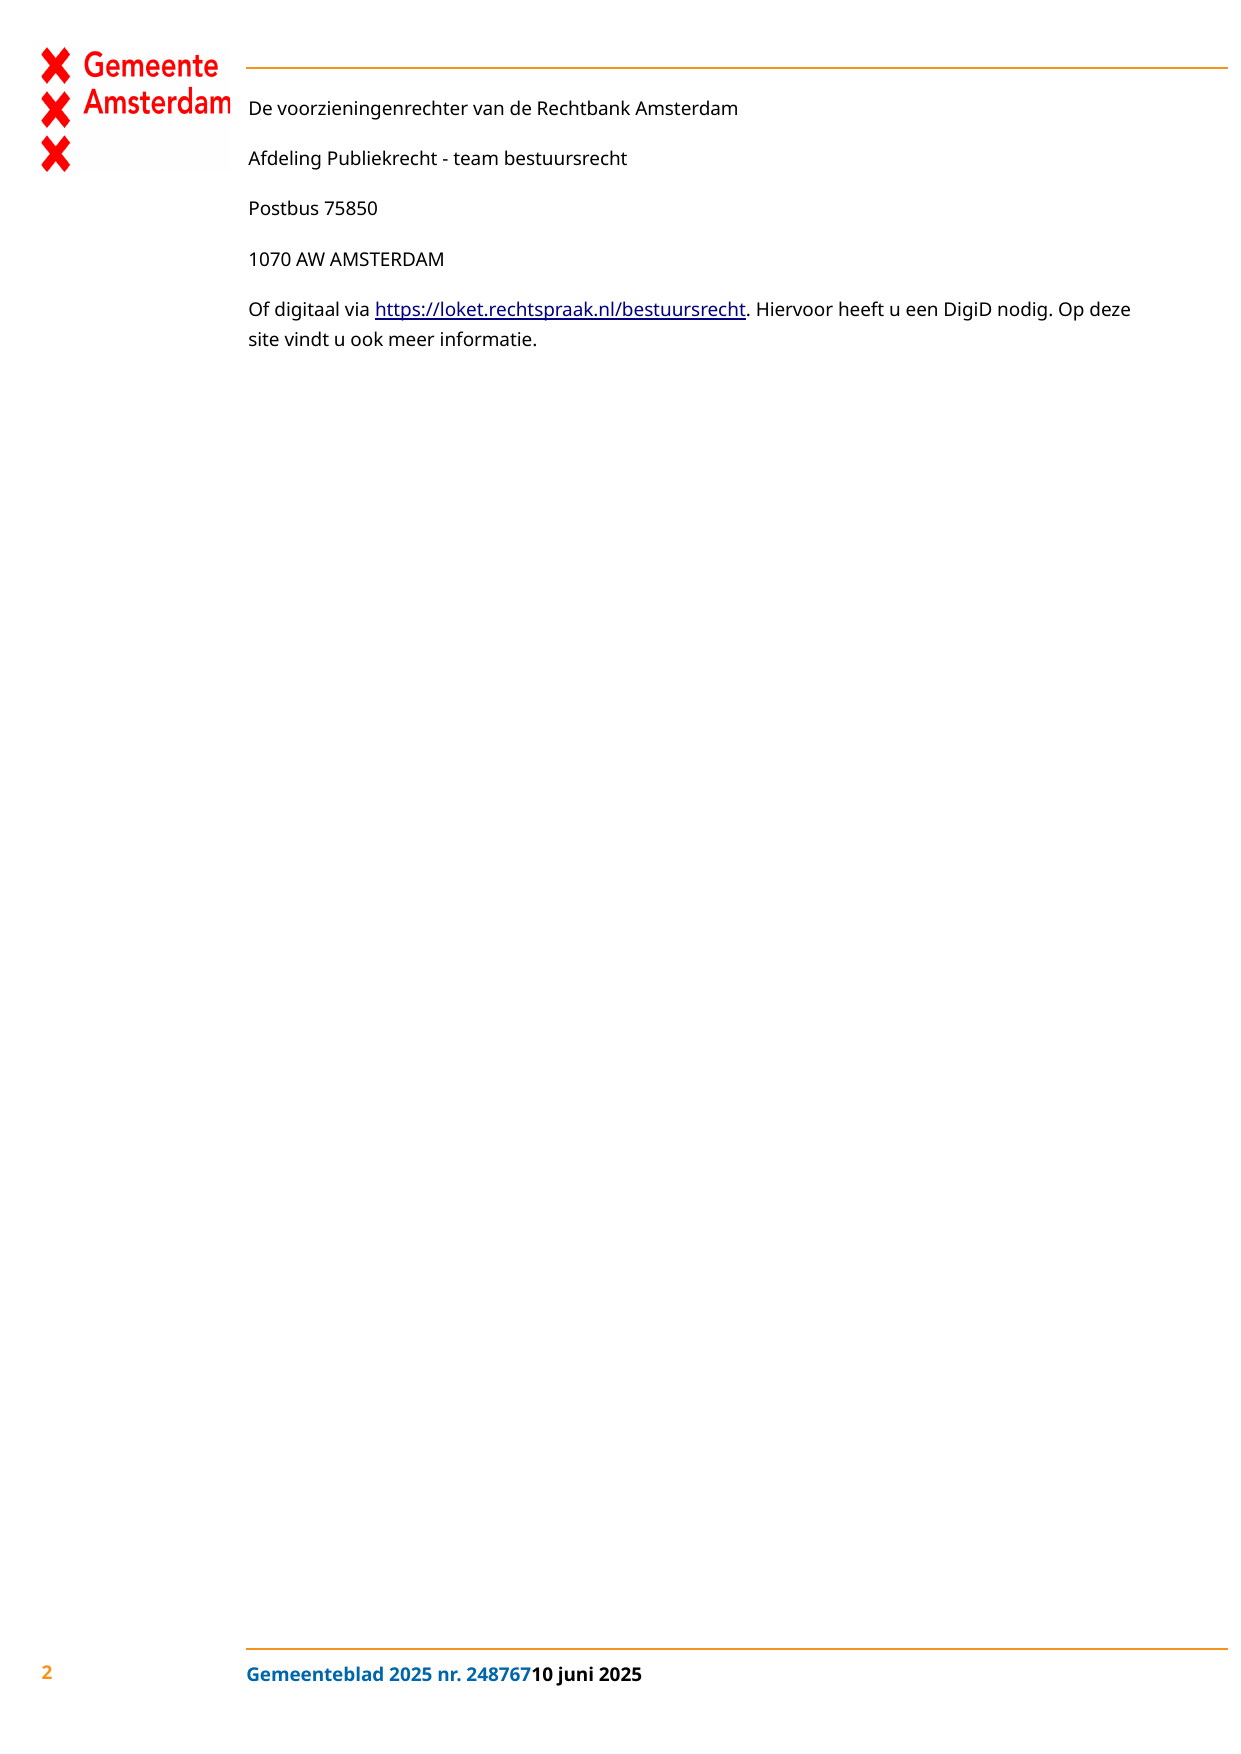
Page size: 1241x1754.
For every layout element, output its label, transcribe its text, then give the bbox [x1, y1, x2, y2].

text Postbus 75850 [248, 196, 1152, 221]
picture [41, 47, 231, 172]
text 1070 AW AMSTERDAM [248, 246, 1152, 272]
text Afdeling Publiekrecht - team bestuursrecht [248, 145, 1152, 171]
text De voorzieningenrechter van de Rechtbank Amsterdam [248, 95, 1152, 121]
text Of digitaal via https://loket.rechtspraak.nl/bestuursrecht. Hiervoor heeft u een DigiD nodig. Op deze site vindt u ook meer informatie. [248, 296, 1152, 352]
